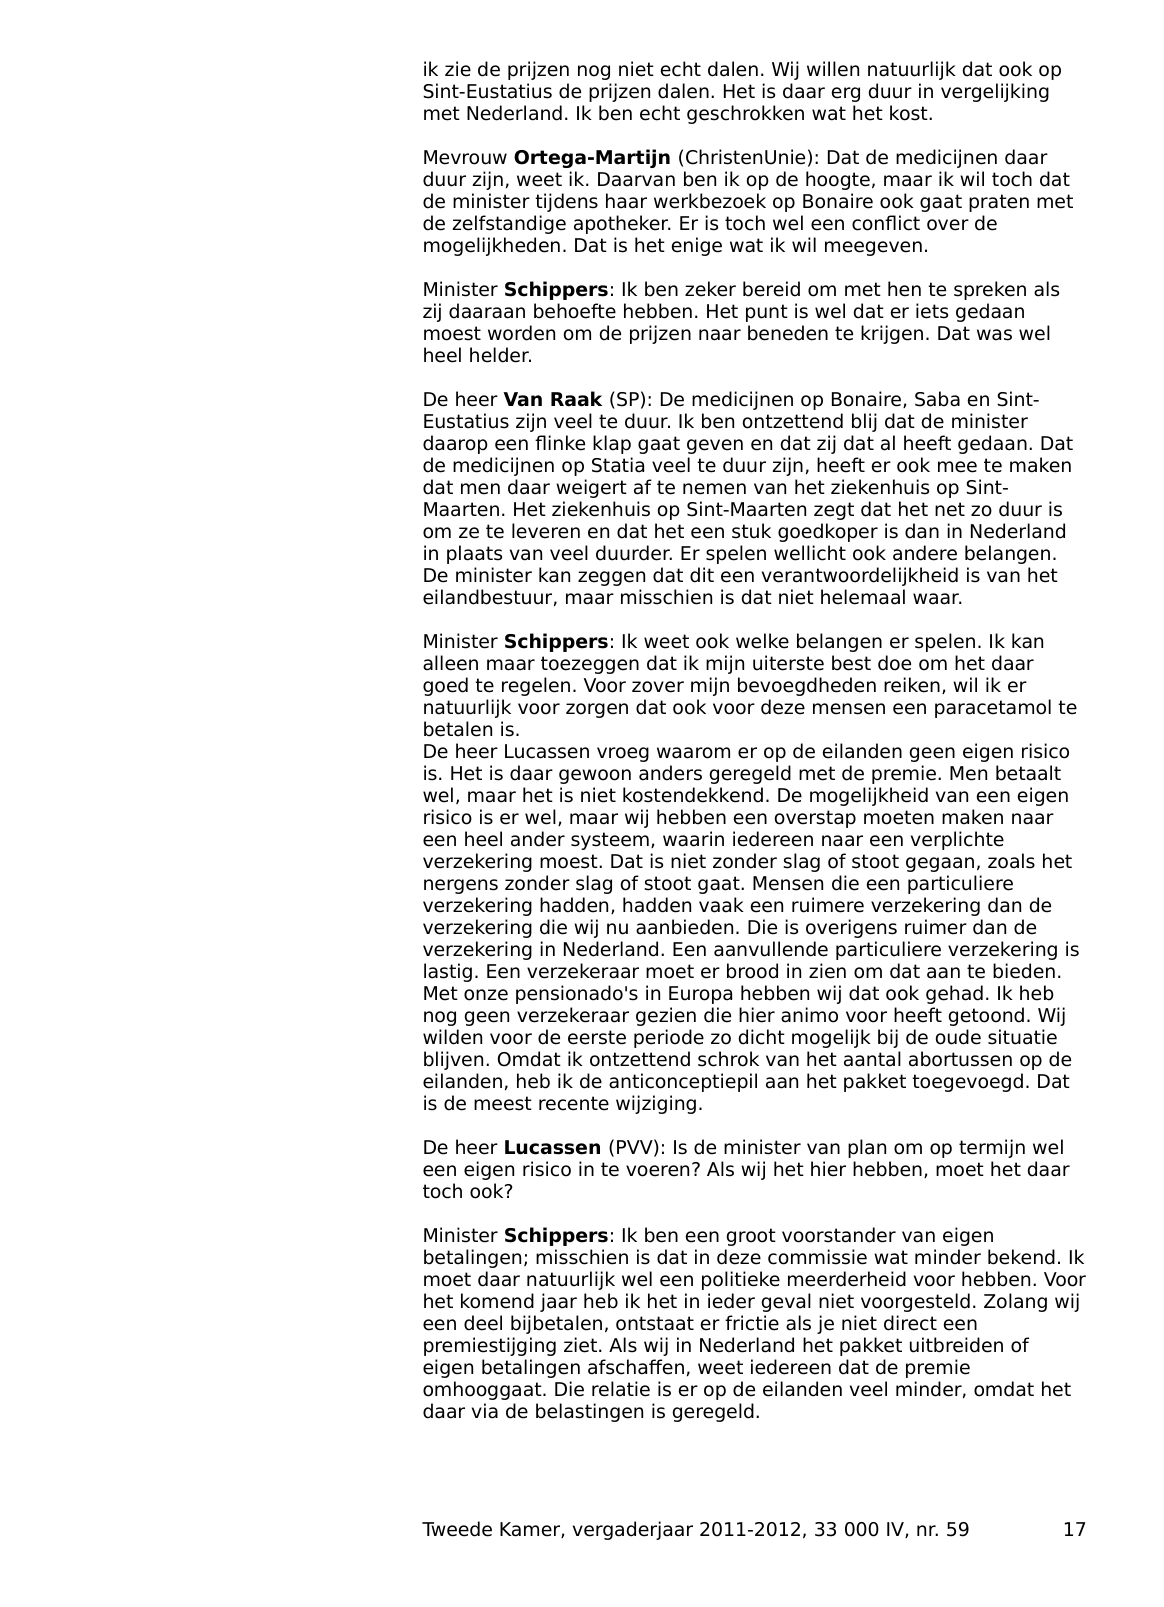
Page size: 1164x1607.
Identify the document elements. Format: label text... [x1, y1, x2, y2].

text Minister Schippers: Ik ben zeker bereid om met hen te spreken als zij daaraan behoefte hebben. Het punt is wel dat er iets gedaan moest worden om de prijzen naar beneden te krijgen. Dat was wel heel helder. [422, 279, 1087, 367]
text Minister Schippers: Ik weet ook welke belangen er spelen. Ik kan alleen maar toezeggen dat ik mijn uiterste best doe om het daar goed te regelen. Voor zover mijn bevoegdheden reiken, wil ik er natuurlijk voor zorgen dat ook voor deze mensen een paracetamol te betalen is. [422, 631, 1087, 741]
text Mevrouw Ortega-Martijn (ChristenUnie): Dat de medicijnen daar duur zijn, weet ik. Daarvan ben ik op de hoogte, maar ik wil toch dat de minister tijdens haar werkbezoek op Bonaire ook gaat praten met de zelfstandige apotheker. Er is toch wel een conflict over de mogelijkheden. Dat is het enige wat ik wil meegeven. [422, 147, 1087, 257]
text De heer Lucassen (PVV): Is de minister van plan om op termijn wel een eigen risico in te voeren? Als wij het hier hebben, moet het daar toch ook? [422, 1137, 1087, 1203]
text De heer Van Raak (SP): De medicijnen op Bonaire, Saba en Sint-Eustatius zijn veel te duur. Ik ben ontzettend blij dat de minister daarop een flinke klap gaat geven en dat zij dat al heeft gedaan. Dat de medicijnen op Statia veel te duur zijn, heeft er ook mee te maken dat men daar weigert af te nemen van het ziekenhuis op Sint-Maarten. Het ziekenhuis op Sint-Maarten zegt dat het net zo duur is om ze te leveren en dat het een stuk goedkoper is dan in Nederland in plaats van veel duurder. Er spelen wellicht ook andere belangen. De minister kan zeggen dat dit een verantwoordelijkheid is van het eilandbestuur, maar misschien is dat niet helemaal waar. [422, 389, 1087, 609]
text Minister Schippers: Ik ben een groot voorstander van eigen betalingen; misschien is dat in deze commissie wat minder bekend. Ik moet daar natuurlijk wel een politieke meerderheid voor hebben. Voor het komend jaar heb ik het in ieder geval niet voorgesteld. Zolang wij een deel bijbetalen, ontstaat er frictie als je niet direct een premiestijging ziet. Als wij in Nederland het pakket uitbreiden of eigen betalingen afschaffen, weet iedereen dat de premie omhooggaat. Die relatie is er op de eilanden veel minder, omdat het daar via de belastingen is geregeld. [422, 1225, 1087, 1423]
text De heer Lucassen vroeg waarom er op de eilanden geen eigen risico is. Het is daar gewoon anders geregeld met de premie. Men betaalt wel, maar het is niet kostendekkend. De mogelijkheid van een eigen risico is er wel, maar wij hebben een overstap moeten maken naar een heel ander systeem, waarin iedereen naar een verplichte verzekering moest. Dat is niet zonder slag of stoot gegaan, zoals het nergens zonder slag of stoot gaat. Mensen die een particuliere verzekering hadden, hadden vaak een ruimere verzekering dan de verzekering die wij nu aanbieden. Die is overigens ruimer dan de verzekering in Nederland. Een aanvullende particuliere verzekering is lastig. Een verzekeraar moet er brood in zien om dat aan te bieden. Met onze pensionado's in Europa hebben wij dat ook gehad. Ik heb nog geen verzekeraar gezien die hier animo voor heeft getoond. Wij wilden voor de eerste periode zo dicht mogelijk bij de oude situatie blijven. Omdat ik ontzettend schrok van het aantal abortussen op de eilanden, heb ik de anticonceptiepil aan het pakket toegevoegd. Dat is de meest recente wijziging. [422, 741, 1087, 1115]
text ik zie de prijzen nog niet echt dalen. Wij willen natuurlijk dat ook op Sint-Eustatius de prijzen dalen. Het is daar erg duur in vergelijking met Nederland. Ik ben echt geschrokken wat het kost. [422, 59, 1087, 125]
